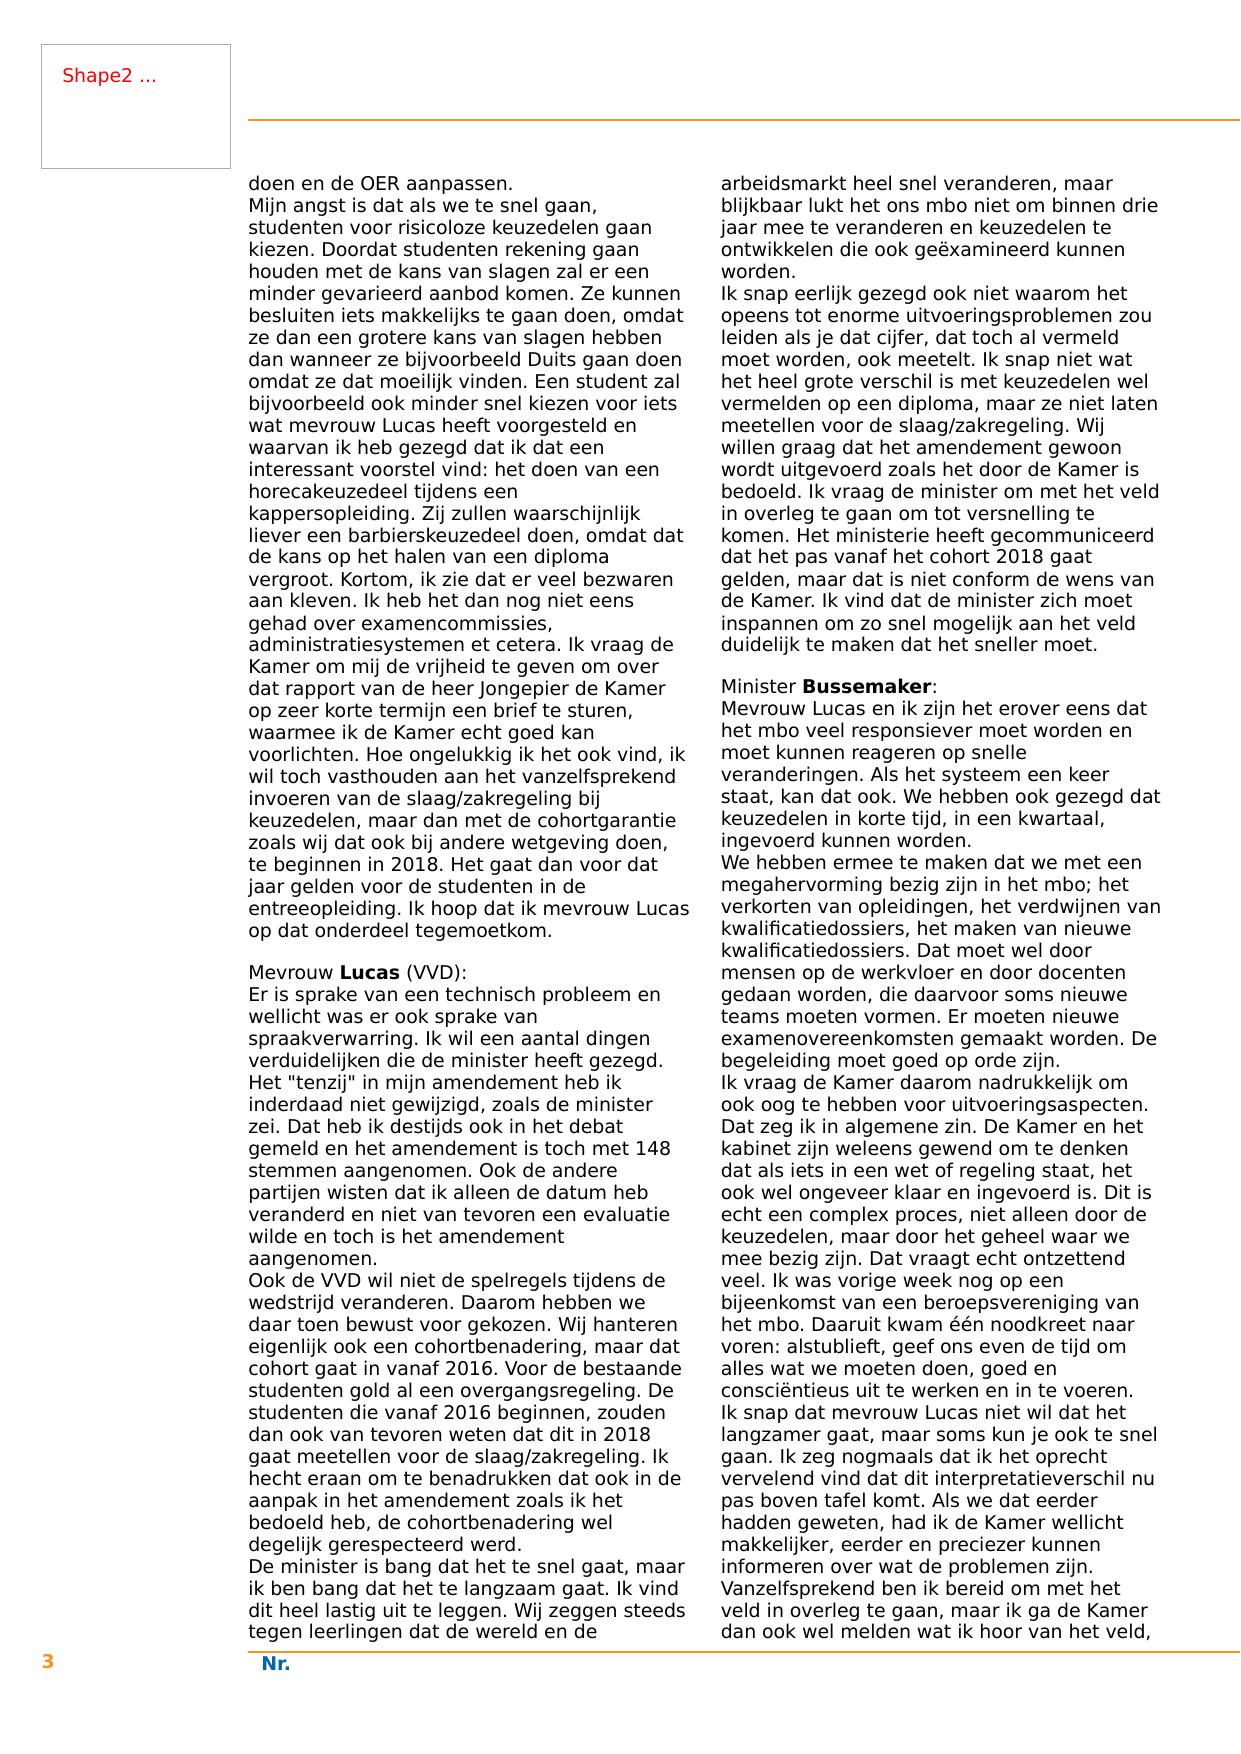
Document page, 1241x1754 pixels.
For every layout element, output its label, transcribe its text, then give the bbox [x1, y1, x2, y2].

text Ik snap dat mevrouw Lucas niet wil dat het langzamer gaat, maar soms kun je ook te snel gaan. Ik zeg nogmaals dat ik het oprecht vervelend vind dat dit interpretatieverschil nu pas boven tafel komt. Als we dat eerder hadden geweten, had ik de Kamer wellicht makkelijker, eerder en preciezer kunnen informeren over wat de problemen zijn. [721, 1402, 1163, 1577]
text Er is sprake van een technisch probleem en wellicht was er ook sprake van spraakverwarring. Ik wil een aantal dingen verduidelijken die de minister heeft gezegd. Het "tenzij" in mijn amendement heb ik inderdaad niet gewijzigd, zoals de minister zei. Dat heb ik destijds ook in het debat gemeld en het amendement is toch met 148 stemmen aangenomen. Ook de andere partijen wisten dat ik alleen de datum heb veranderd en niet van tevoren een evaluatie wilde en toch is het amendement aangenomen. [248, 984, 691, 1270]
text Ik snap eerlijk gezegd ook niet waarom het opeens tot enorme uitvoeringsproblemen zou leiden als je dat cijfer, dat toch al vermeld moet worden, ook meetelt. Ik snap niet wat het heel grote verschil is met keuzedelen wel vermelden op een diploma, maar ze niet laten meetellen voor de slaag/zakregeling. Wij willen graag dat het amendement gewoon wordt uitgevoerd zoals het door de Kamer is bedoeld. Ik vraag de minister om met het veld in overleg te gaan om tot versnelling te komen. Het ministerie heeft gecommuniceerd dat het pas vanaf het cohort 2018 gaat gelden, maar dat is niet conform de wens van de Kamer. Ik vind dat de minister zich moet inspannen om zo snel mogelijk aan het veld duidelijk te maken dat het sneller moet. [721, 283, 1163, 656]
text Minister Bussemaker: [721, 676, 1163, 698]
text doen en de OER aanpassen. [248, 173, 691, 195]
text Mevrouw Lucas en ik zijn het erover eens dat het mbo veel responsiever moet worden en moet kunnen reageren op snelle veranderingen. Als het systeem een keer staat, kan dat ook. We hebben ook gezegd dat keuzedelen in korte tijd, in een kwartaal, ingevoerd kunnen worden. [721, 698, 1163, 852]
text Mijn angst is dat als we te snel gaan, studenten voor risicoloze keuzedelen gaan kiezen. Doordat studenten rekening gaan houden met de kans van slagen zal er een minder gevarieerd aanbod komen. Ze kunnen besluiten iets makkelijks te gaan doen, omdat ze dan een grotere kans van slagen hebben dan wanneer ze bijvoorbeeld Duits gaan doen omdat ze dat moeilijk vinden. Een student zal bijvoorbeeld ook minder snel kiezen voor iets wat mevrouw Lucas heeft voorgesteld en waarvan ik heb gezegd dat ik dat een interessant voorstel vind: het doen van een horecakeuzedeel tijdens een kappersopleiding. Zij zullen waarschijnlijk liever een barbierskeuzedeel doen, omdat dat de kans op het halen van een diploma vergroot. Kortom, ik zie dat er veel bezwaren aan kleven. Ik heb het dan nog niet eens gehad over examencommissies, administratiesystemen et cetera. Ik vraag de Kamer om mij de vrijheid te geven om over dat rapport van de heer Jongepier de Kamer op zeer korte termijn een brief te sturen, waarmee ik de Kamer echt goed kan voorlichten. Hoe ongelukkig ik het ook vind, ik wil toch vasthouden aan het vanzelfsprekend invoeren van de slaag/zakregeling bij keuzedelen, maar dan met de cohortgarantie zoals wij dat ook bij andere wetgeving doen, te beginnen in 2018. Het gaat dan voor dat jaar gelden voor de studenten in de entreeopleiding. Ik hoop dat ik mevrouw Lucas op dat onderdeel tegemoetkom. [248, 195, 691, 942]
text De minister is bang dat het te snel gaat, maar ik ben bang dat het te langzaam gaat. Ik vind dit heel lastig uit te leggen. Wij zeggen steeds tegen leerlingen dat de wereld en de [248, 1556, 691, 1643]
text arbeidsmarkt heel snel veranderen, maar blijkbaar lukt het ons mbo niet om binnen drie jaar mee te veranderen en keuzedelen te ontwikkelen die ook geëxamineerd kunnen worden. [721, 173, 1163, 283]
text Mevrouw Lucas (VVD): [248, 962, 691, 984]
text Vanzelfsprekend ben ik bereid om met het veld in overleg te gaan, maar ik ga de Kamer dan ook wel melden wat ik hoor van het veld, [721, 1577, 1163, 1643]
text Ik vraag de Kamer daarom nadrukkelijk om ook oog te hebben voor uitvoeringsaspecten. Dat zeg ik in algemene zin. De Kamer en het kabinet zijn weleens gewend om te denken dat als iets in een wet of regeling staat, het ook wel ongeveer klaar en ingevoerd is. Dit is echt een complex proces, niet alleen door de keuzedelen, maar door het geheel waar we mee bezig zijn. Dat vraagt echt ontzettend veel. Ik was vorige week nog op een bijeenkomst van een beroepsvereniging van het mbo. Daaruit kwam één noodkreet naar voren: alstublieft, geef ons even de tijd om alles wat we moeten doen, goed en consciëntieus uit te werken en in te voeren. [721, 1072, 1163, 1402]
text Ook de VVD wil niet de spelregels tijdens de wedstrijd veranderen. Daarom hebben we daar toen bewust voor gekozen. Wij hanteren eigenlijk ook een cohortbenadering, maar dat cohort gaat in vanaf 2016. Voor de bestaande studenten gold al een overgangsregeling. De studenten die vanaf 2016 beginnen, zouden dan ook van tevoren weten dat dit in 2018 gaat meetellen voor de slaag/zakregeling. Ik hecht eraan om te benadrukken dat ook in de aanpak in het amendement zoals ik het bedoeld heb, de cohortbenadering wel degelijk gerespecteerd werd. [248, 1270, 691, 1556]
text We hebben ermee te maken dat we met een megahervorming bezig zijn in het mbo; het verkorten van opleidingen, het verdwijnen van kwalificatiedossiers, het maken van nieuwe kwalificatiedossiers. Dat moet wel door mensen op de werkvloer en door docenten gedaan worden, die daarvoor soms nieuwe teams moeten vormen. Er moeten nieuwe examenovereenkomsten gemaakt worden. De begeleiding moet goed op orde zijn. [721, 852, 1163, 1072]
